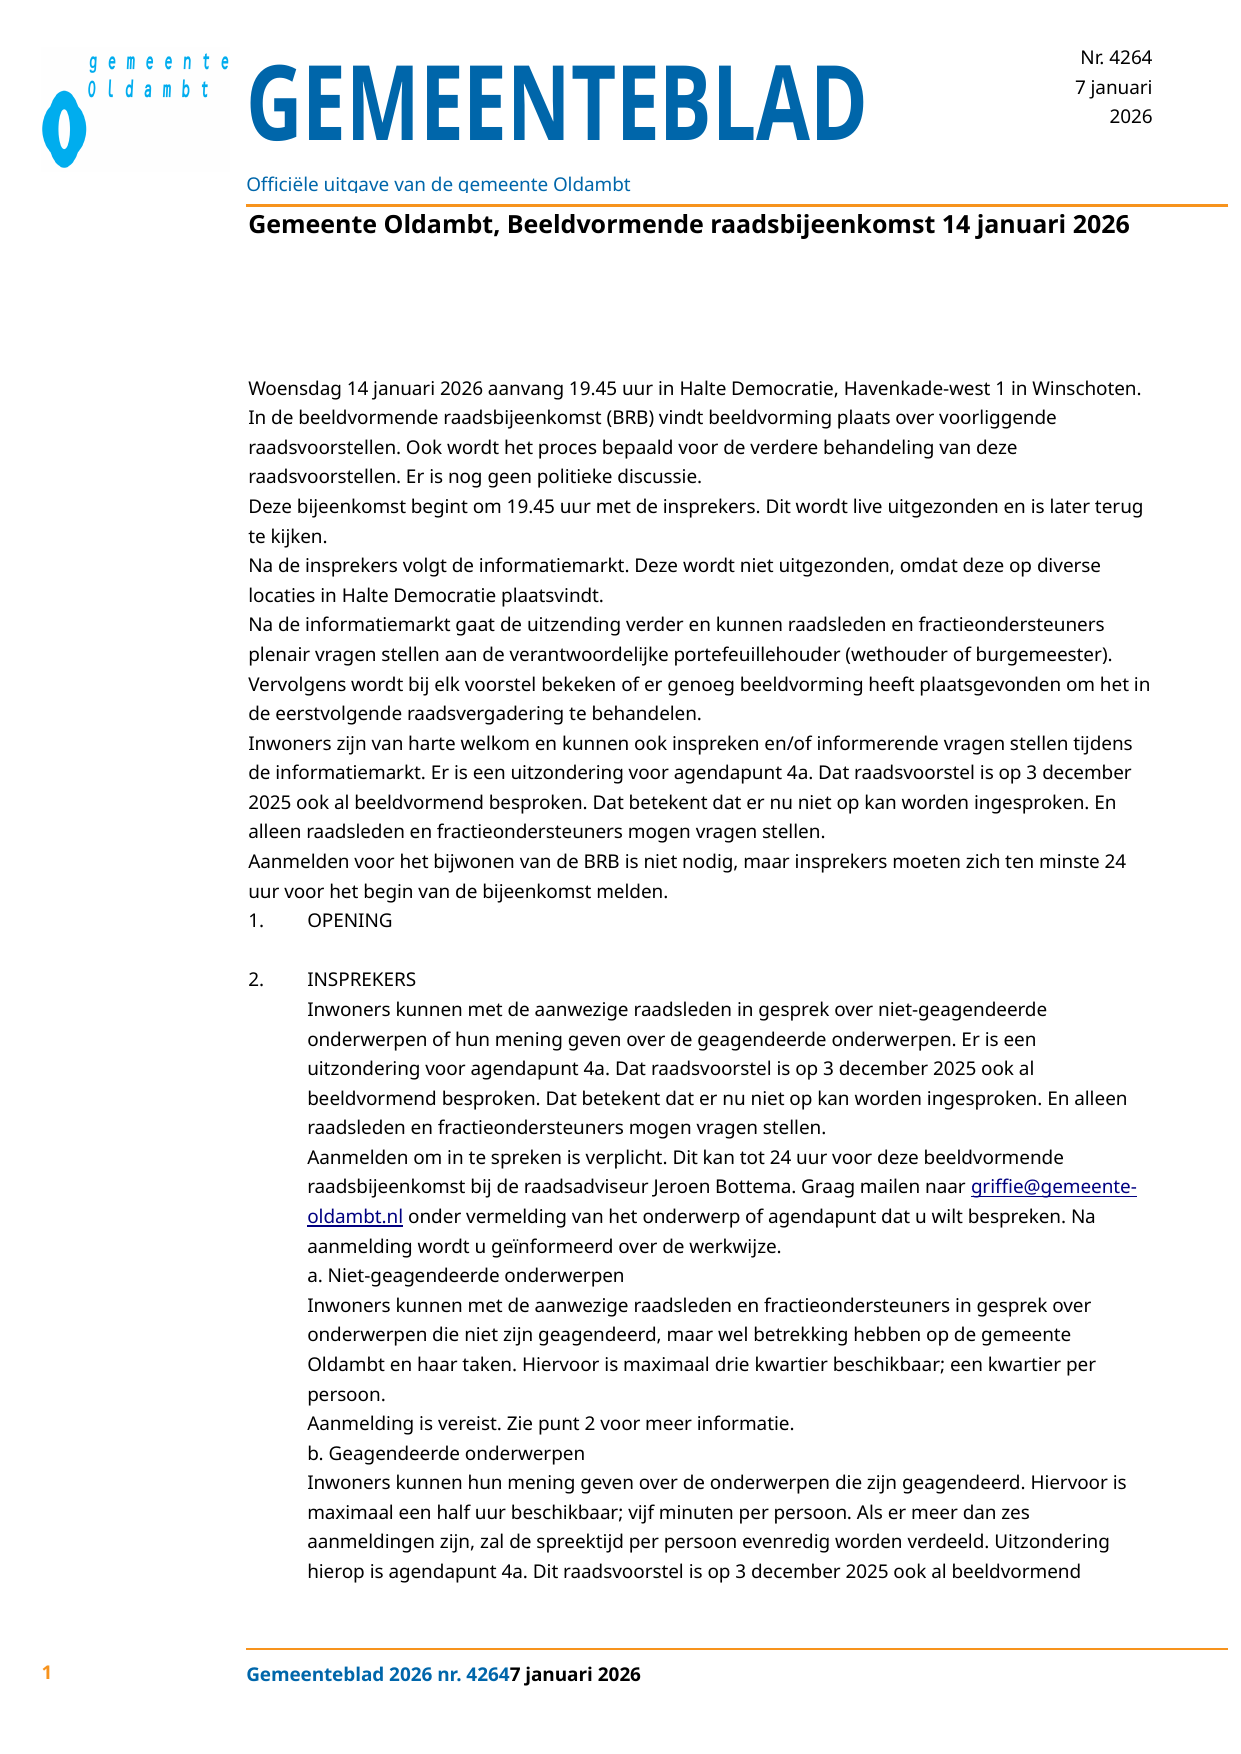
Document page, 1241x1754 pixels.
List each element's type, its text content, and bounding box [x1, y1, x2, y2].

text Inwoners zijn van harte welkom en kunnen ook inspreken en/of informerende vragen stellen tijdens de informatiemarkt. Er is een uitzondering voor agendapunt 4a. Dat raadsvoorstel is op 3 december 2025 ook al beeldvormend besproken. Dat betekent dat er nu niet op kan worden ingesproken. En alleen raadsleden en fractieondersteuners mogen vragen stellen. [248, 730, 1152, 844]
list Inwoners kunnen met de aanwezige raadsleden en fractieondersteuners in gesprek over onderwerpen die niet zijn geagendeerd, maar wel betrekking hebben op de gemeente Oldambt en haar taken. Hiervoor is maximaal drie kwartier beschikbaar; een kwartier per persoon. [248, 1292, 1152, 1406]
text Deze bijeenkomst begint om 19.45 uur met de insprekers. Dit wordt live uitgezonden en is later terug te kijken. [248, 493, 1152, 548]
text In de beeldvormende raadsbijeenkomst (BRB) vindt beeldvorming plaats over voorliggende raadsvoorstellen. Ook wordt het proces bepaald voor de verdere behandeling van deze raadsvoorstellen. Er is nog geen politieke discussie. [248, 404, 1152, 489]
list Inwoners kunnen hun mening geven over de onderwerpen die zijn geagendeerd. Hiervoor is maximaal een half uur beschikbaar; vijf minuten per persoon. Als er meer dan zes aanmeldingen zijn, zal de spreektijd per persoon evenredig worden verdeeld. Uitzondering hierop is agendapunt 4a. Dit raadsvoorstel is op 3 december 2025 ook al beeldvormend [248, 1469, 1152, 1584]
text Na de insprekers volgt de informatiemarkt. Deze wordt niet uitgezonden, omdat deze op diverse locaties in Halte Democratie plaatsvindt. [248, 552, 1152, 608]
list b. Geagendeerde onderwerpen [248, 1440, 1152, 1466]
text Gemeente Oldambt, Beeldvormende raadsbijeenkomst 14 januari 2026 [248, 207, 1152, 241]
text Woensdag 14 januari 2026 aanvang 19.45 uur in Halte Democratie, Havenkade-west 1 in Winschoten. [248, 375, 1152, 401]
text Na de informatiemarkt gaat de uitzending verder en kunnen raadsleden en fractieondersteuners plenair vragen stellen aan de verantwoordelijke portefeuillehouder (wethouder of burgemeester). Vervolgens wordt bij elk voorstel bekeken of er genoeg beeldvorming heeft plaatsgevonden om het in de eerstvolgende raadsvergadering te behandelen. [248, 612, 1152, 726]
list OPENING [248, 907, 1152, 933]
list Aanmelden om in te spreken is verplicht. Dit kan tot 24 uur voor deze beeldvormende raadsbijeenkomst bij de raadsadviseur Jeroen Bottema. Graag mailen naar griffie@gemeente-oldambt.nl onder vermelding van het onderwerp of agendapunt dat u wilt bespreken. Na aanmelding wordt u geïnformeerd over de werkwijze. [248, 1144, 1152, 1258]
list INSPREKERS [248, 967, 1152, 992]
list Aanmelding is vereist. Zie punt 2 voor meer informatie. [248, 1410, 1152, 1436]
text Aanmelden voor het bijwonen van de BRB is niet nodig, maar insprekers moeten zich ten minste 24 uur voor het begin van de bijeenkomst melden. [248, 848, 1152, 903]
picture [41, 47, 231, 172]
list Inwoners kunnen met de aanwezige raadsleden in gesprek over niet-geagendeerde onderwerpen of hun mening geven over de geagendeerde onderwerpen. Er is een uitzondering voor agendapunt 4a. Dat raadsvoorstel is op 3 december 2025 ook al beeldvormend besproken. Dat betekent dat er nu niet op kan worden ingesproken. En alleen raadsleden en fractieondersteuners mogen vragen stellen. [248, 996, 1152, 1140]
list a. Niet-geagendeerde onderwerpen [248, 1262, 1152, 1288]
